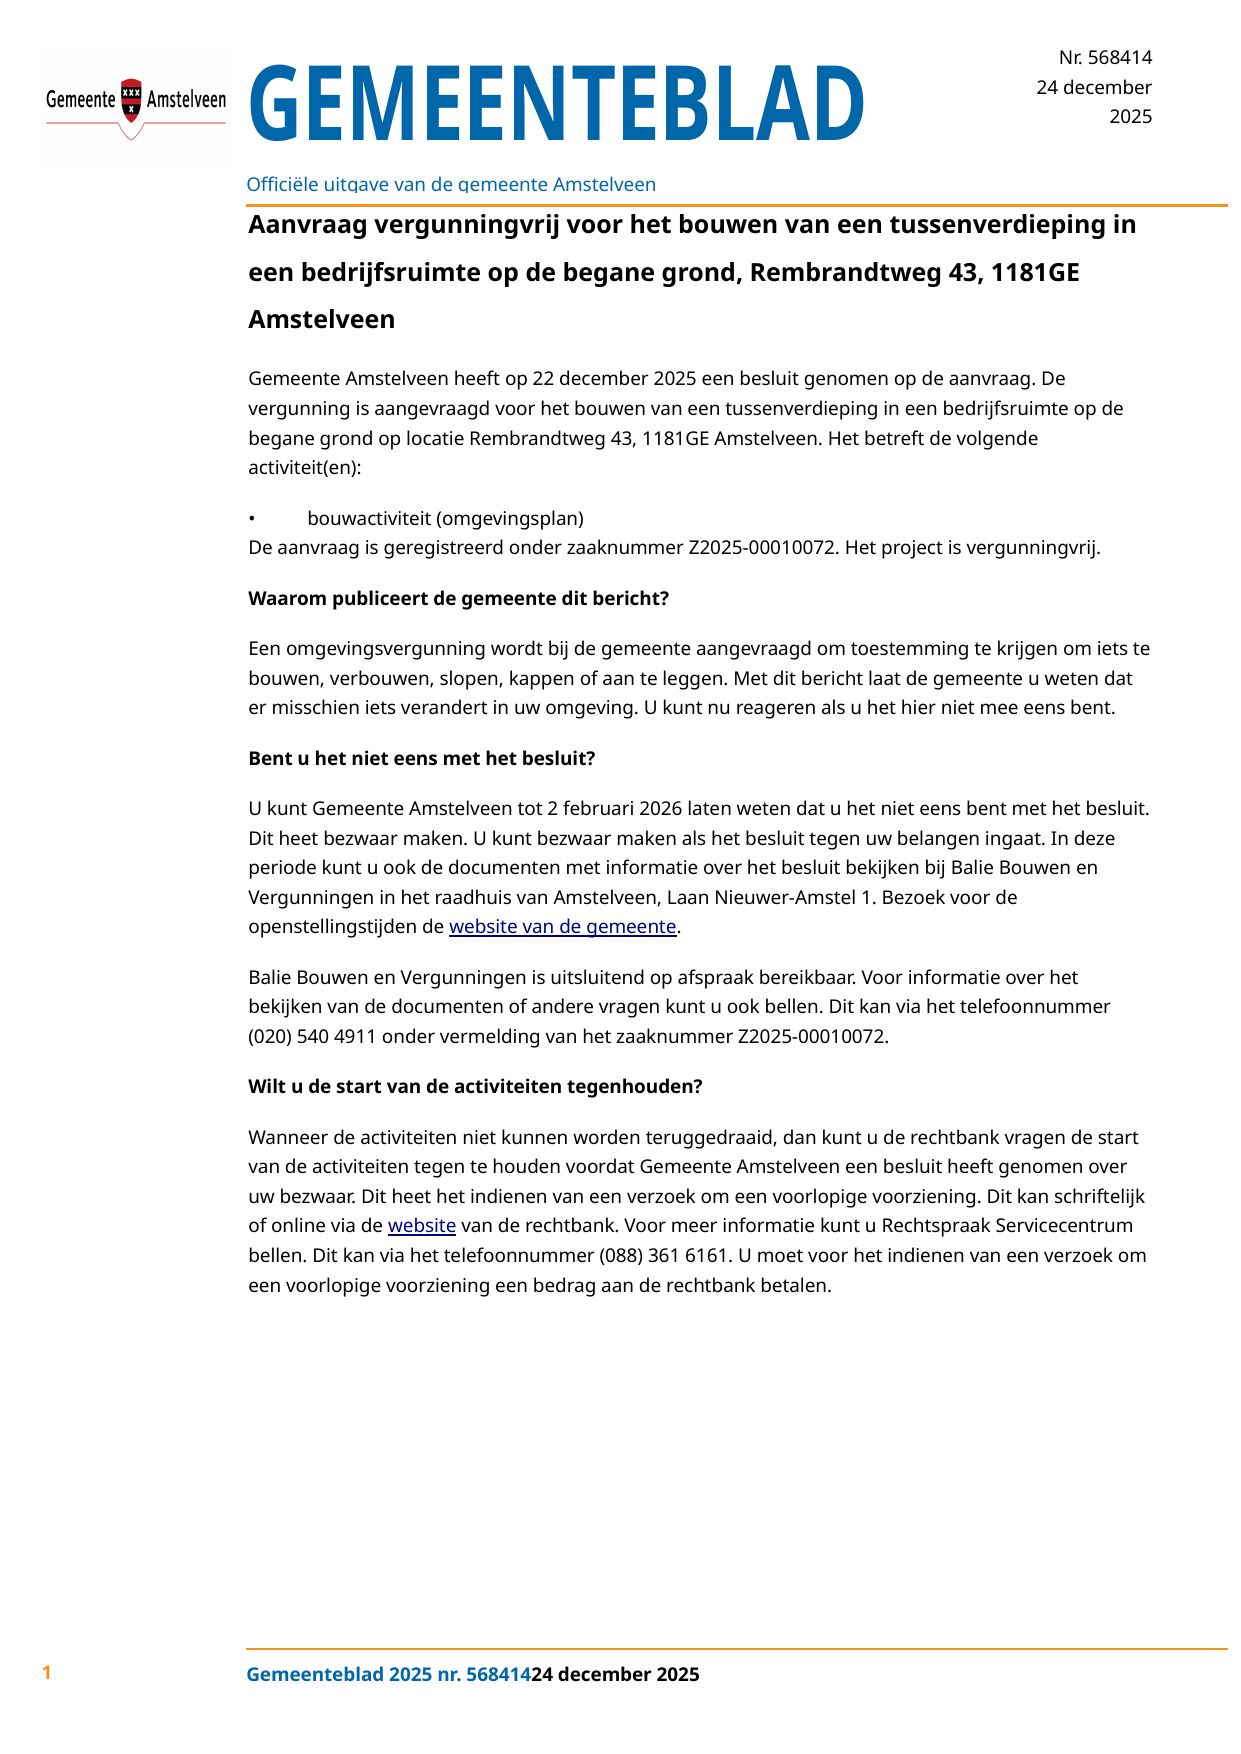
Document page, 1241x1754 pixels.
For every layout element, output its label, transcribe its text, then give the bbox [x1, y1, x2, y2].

text Wilt u de start van de activiteiten tegenhouden? [248, 1073, 1152, 1099]
text Een omgevingsvergunning wordt bij de gemeente aangevraagd om toestemming te krijgen om iets te bouwen, verbouwen, slopen, kappen of aan te leggen. Met dit bericht laat de gemeente u weten dat er misschien iets verandert in uw omgeving. U kunt nu reageren als u het hier niet mee eens bent. [248, 635, 1152, 720]
text U kunt Gemeente Amstelveen tot 2 februari 2026 laten weten dat u het niet eens bent met het besluit. Dit heet bezwaar maken. U kunt bezwaar maken als het besluit tegen uw belangen ingaat. In deze periode kunt u ook de documenten met informatie over het besluit bekijken bij Balie Bouwen en Vergunningen in het raadhuis van Amstelveen, Laan Nieuwer-Amstel 1. Bezoek voor de openstellingstijden de website van de gemeente. [248, 795, 1152, 939]
text Wanneer de activiteiten niet kunnen worden teruggedraaid, dan kunt u de rechtbank vragen de start van de activiteiten tegen te houden voordat Gemeente Amstelveen een besluit heeft genomen over uw bezwaar. Dit heet het indienen van een verzoek om een voorlopige voorziening. Dit kan schriftelijk of online via de website van de rechtbank. Voor meer informatie kunt u Rechtspraak Servicecentrum bellen. Dit kan via het telefoonnummer (088) 361 6161. U moet voor het indienen van een verzoek om een voorlopige voorziening een bedrag aan de rechtbank betalen. [248, 1124, 1152, 1297]
list bouwactiviteit (omgevingsplan) [248, 505, 1152, 530]
text De aanvraag is geregistreerd onder zaaknummer Z2025-00010072. Het project is vergunningvrij. [248, 534, 1152, 560]
text Balie Bouwen en Vergunningen is uitsluitend op afspraak bereikbaar. Voor informatie over het bekijken van de documenten of andere vragen kunt u ook bellen. Dit kan via het telefoonnummer (020) 540 4911 onder vermelding van het zaaknummer Z2025-00010072. [248, 964, 1152, 1049]
text Aanvraag vergunningvrij voor het bouwen van een tussenverdieping in een bedrijfsruimte op de begane grond, Rembrandtweg 43, 1181GE Amstelveen [248, 207, 1152, 336]
text Bent u het niet eens met het besluit? [248, 745, 1152, 770]
picture [41, 47, 231, 172]
text Gemeente Amstelveen heeft op 22 december 2025 een besluit genomen op de aanvraag. De vergunning is aangevraagd voor het bouwen van een tussenverdieping in een bedrijfsruimte op de begane grond op locatie Rembrandtweg 43, 1181GE Amstelveen. Het betreft de volgende activiteit(en): [248, 366, 1152, 480]
text Waarom publiceert de gemeente dit bericht? [248, 585, 1152, 610]
